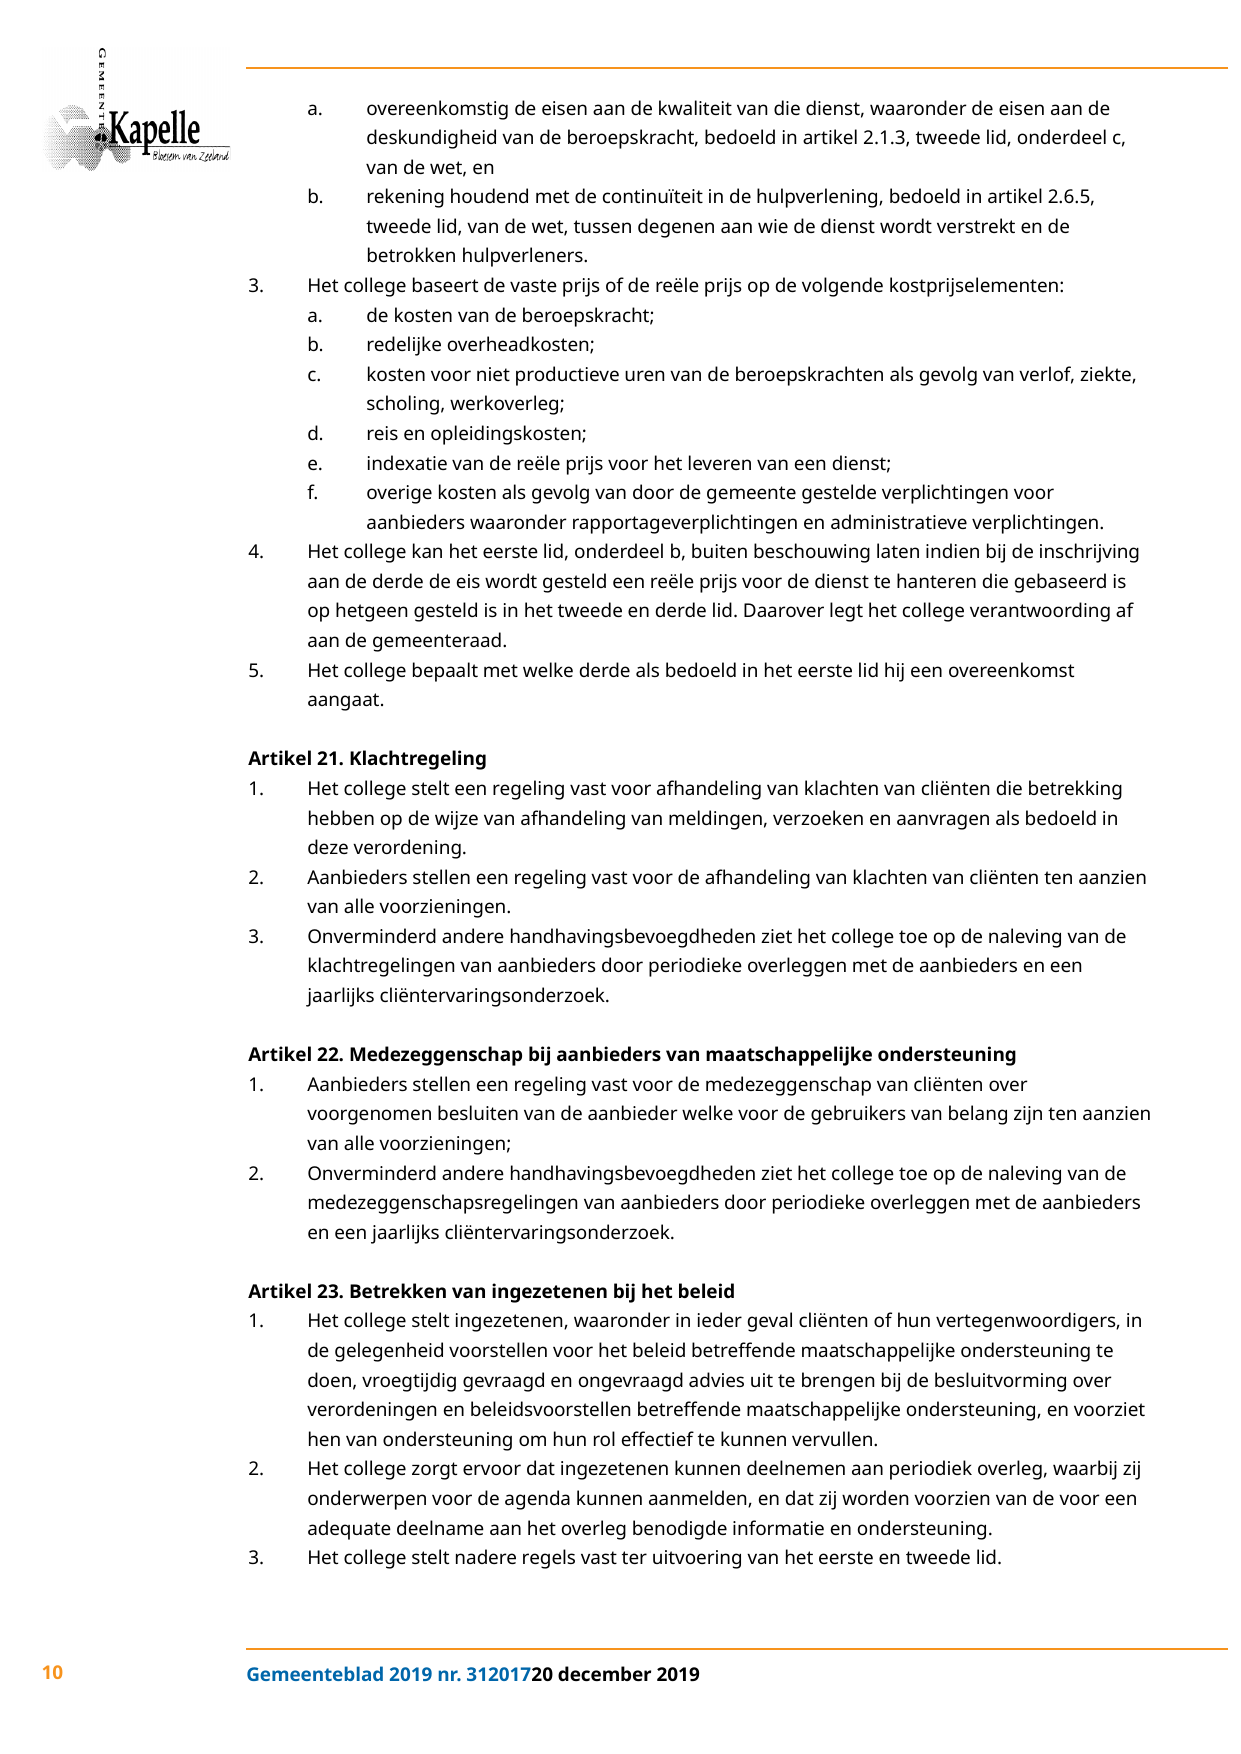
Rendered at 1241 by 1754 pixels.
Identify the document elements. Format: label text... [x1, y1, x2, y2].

list Aanbieders stellen een regeling vast voor de afhandeling van klachten van cliënten ten aanzien van alle voorzieningen. [248, 864, 1152, 919]
list indexatie van de reële prijs voor het leveren van een dienst; [307, 450, 1152, 476]
text Artikel 22. Medezeggenschap bij aanbieders van maatschappelijke ondersteuning [248, 1041, 1152, 1067]
list rekening houdend met de continuïteit in de hulpverlening, bedoeld in artikel 2.6.5, tweede lid, van de wet, tussen degenen aan wie de dienst wordt verstrekt en de betrokken hulpverleners. [307, 183, 1152, 268]
list Het college kan het eerste lid, onderdeel b, buiten beschouwing laten indien bij de inschrijving aan de derde de eis wordt gesteld een reële prijs voor de dienst te hanteren die gebaseerd is op hetgeen gesteld is in het tweede en derde lid. Daarover legt het college verantwoording af aan de gemeenteraad. [248, 538, 1152, 653]
list Het college stelt ingezetenen, waaronder in ieder geval cliënten of hun vertegenwoordigers, in de gelegenheid voorstellen voor het beleid betreffende maatschappelijke ondersteuning te doen, vroegtijdig gevraagd en ongevraagd advies uit te brengen bij de besluitvorming over verordeningen en beleidsvoorstellen betreffende maatschappelijke ondersteuning, en voorziet hen van ondersteuning om hun rol effectief te kunnen vervullen. [248, 1308, 1152, 1452]
picture [41, 47, 231, 172]
list Onverminderd andere handhavingsbevoegdheden ziet het college toe op de naleving van de klachtregelingen van aanbieders door periodieke overleggen met de aanbieders en een jaarlijks cliëntervaringsonderzoek. [248, 923, 1152, 1008]
list overeenkomstig de eisen aan de kwaliteit van die dienst, waaronder de eisen aan de deskundigheid van de beroepskracht, bedoeld in artikel 2.1.3, tweede lid, onderdeel c, van de wet, en [307, 95, 1152, 180]
list kosten voor niet productieve uren van de beroepskrachten als gevolg van verlof, ziekte, scholing, werkoverleg; [307, 361, 1152, 416]
list Aanbieders stellen een regeling vast voor de medezeggenschap van cliënten over voorgenomen besluiten van de aanbieder welke voor de gebruikers van belang zijn ten aanzien van alle voorzieningen; [248, 1071, 1152, 1156]
text Artikel 21. Klachtregeling [248, 746, 1152, 771]
list Het college baseert de vaste prijs of de reële prijs op de volgende kostprijselementen: [248, 272, 1152, 298]
list Het college stelt een regeling vast voor afhandeling van klachten van cliënten die betrekking hebben op de wijze van afhandeling van meldingen, verzoeken en aanvragen als bedoeld in deze verordening. [248, 775, 1152, 860]
list de kosten van de beroepskracht; [307, 302, 1152, 328]
list Het college stelt nadere regels vast ter uitvoering van het eerste en tweede lid. [248, 1544, 1152, 1570]
list redelijke overheadkosten; [307, 331, 1152, 357]
list overige kosten als gevolg van door de gemeente gestelde verplichtingen voor aanbieders waaronder rapportageverplichtingen en administratieve verplichtingen. [307, 479, 1152, 535]
list Het college zorgt ervoor dat ingezetenen kunnen deelnemen aan periodiek overleg, waarbij zij onderwerpen voor de agenda kunnen aanmelden, en dat zij worden voorzien van de voor een adequate deelname aan het overleg benodigde informatie en ondersteuning. [248, 1456, 1152, 1541]
list Het college bepaalt met welke derde als bedoeld in het eerste lid hij een overeenkomst aangaat. [248, 657, 1152, 712]
list reis en opleidingskosten; [307, 420, 1152, 446]
list Onverminderd andere handhavingsbevoegdheden ziet het college toe op de naleving van de medezeggenschapsregelingen van aanbieders door periodieke overleggen met de aanbieders en een jaarlijks cliëntervaringsonderzoek. [248, 1160, 1152, 1245]
text Artikel 23. Betrekken van ingezetenen bij het beleid [248, 1278, 1152, 1304]
